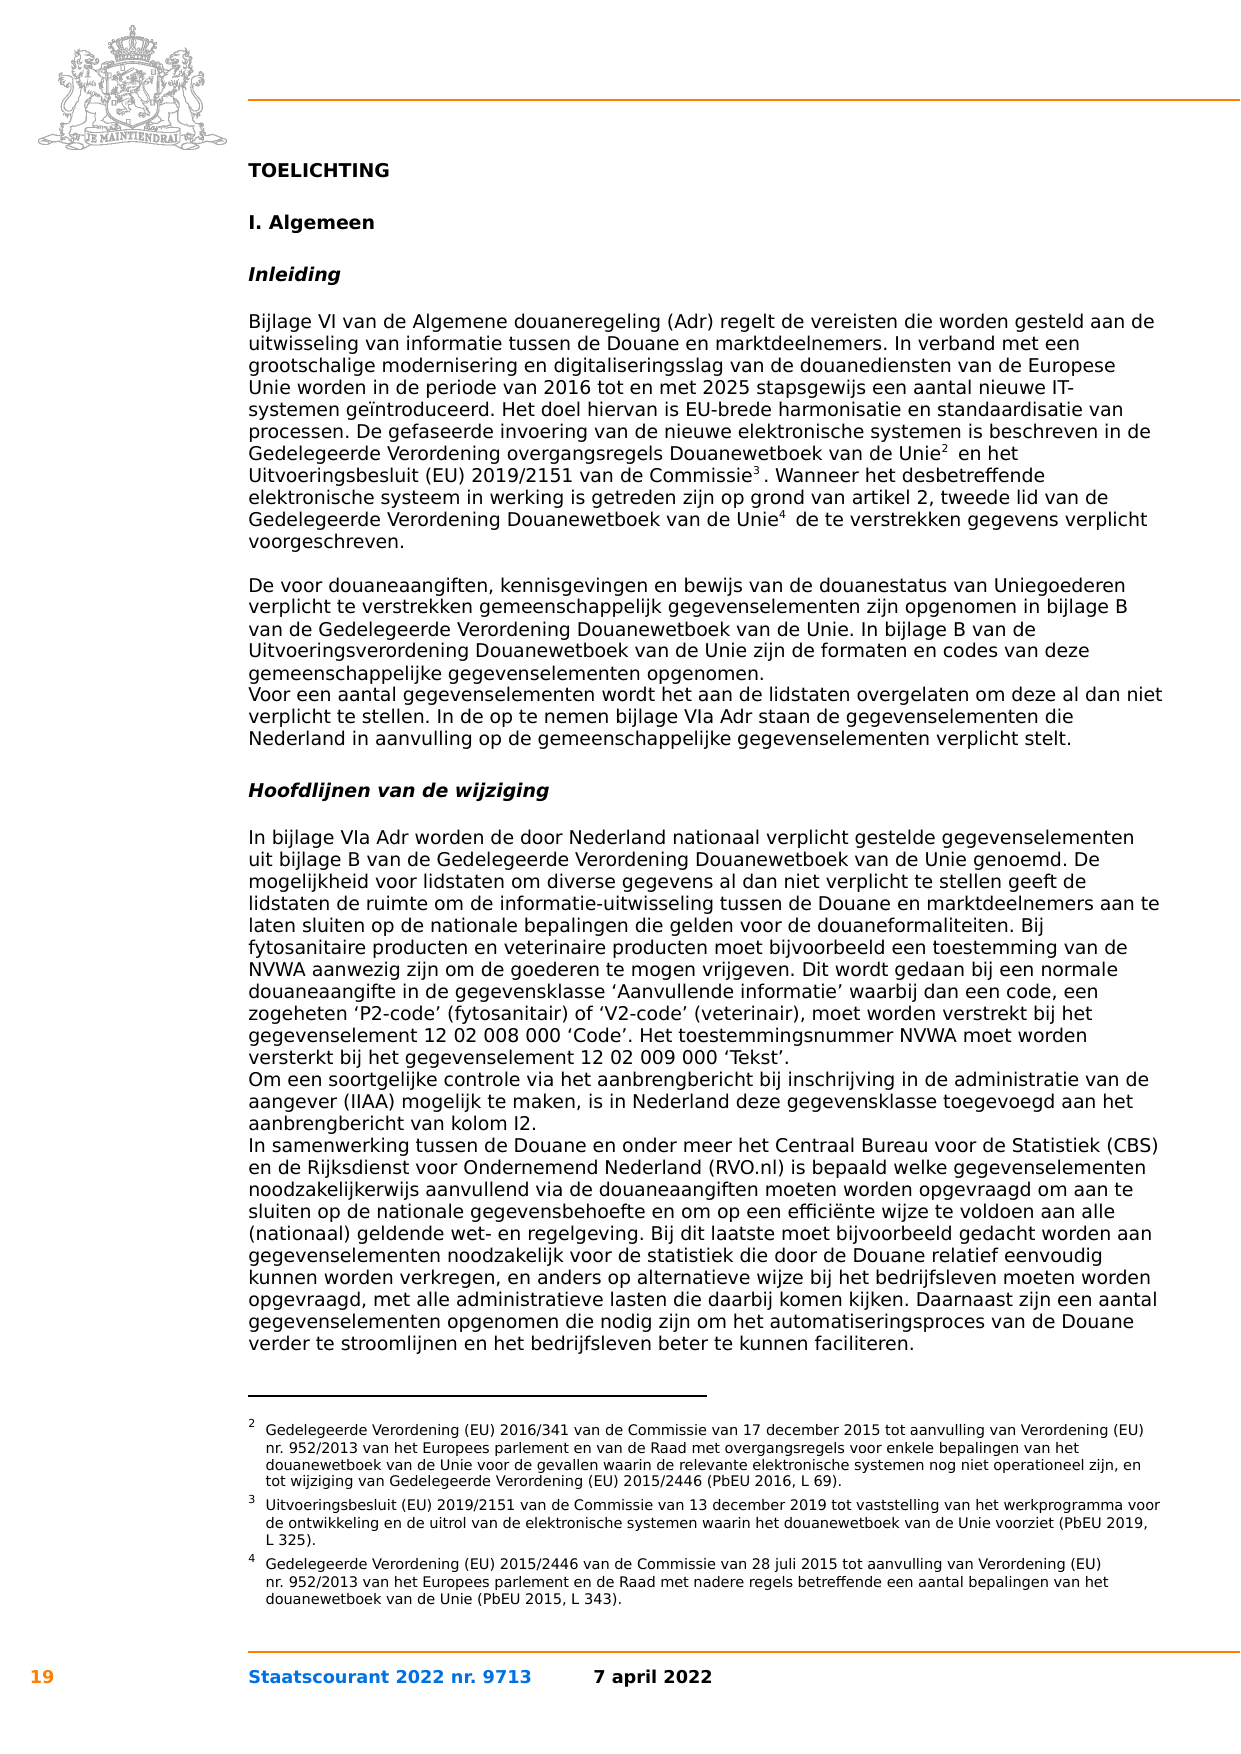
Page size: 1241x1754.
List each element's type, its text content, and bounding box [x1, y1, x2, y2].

text Bijlage VI van de Algemene douaneregeling (Adr) regelt de vereisten die worden gesteld aan de uitwisseling van informatie tussen de Douane en marktdeelnemers. In verband met een grootschalige modernisering en digitaliseringsslag van de douanediensten van de Europese Unie worden in de periode van 2016 tot en met 2025 stapsgewijs een aantal nieuwe IT-systemen geïntroduceerd. Het doel hiervan is EU-brede harmonisatie en standaardisatie van processen. De gefaseerde invoering van de nieuwe elektronische systemen is beschreven in de Gedelegeerde Verordening overgangsregels Douanewetboek van de Unie en het Uitvoeringsbesluit (EU) 2019/2151 van de Commissie. Wanneer het desbetreffende elektronische systeem in werking is getreden zijn op grond van artikel 2, tweede lid van de Gedelegeerde Verordening Douanewetboek van de Unie de te verstrekken gegevens verplicht voorgeschreven. [248, 311, 1163, 553]
text Gedelegeerde Verordening (EU) 2016/341 van de Commissie van 17 december 2015 tot aanvulling van Verordening (EU) nr. 952/2013 van het Europees parlement en van de Raad met overgangsregels voor enkele bepalingen van het douanewetboek van de Unie voor de gevallen waarin de relevante elektronische systemen nog niet operationeel zijn, en tot wijziging van Gedelegeerde Verordening (EU) 2015/2446 (PbEU 2016, L 69). [248, 1418, 1163, 1490]
text In bijlage VIa Adr worden de door Nederland nationaal verplicht gestelde gegevenselementen uit bijlage B van de Gedelegeerde Verordening Douanewetboek van de Unie genoemd. De mogelijkheid voor lidstaten om diverse gegevens al dan niet verplicht te stellen geeft de lidstaten de ruimte om de informatie-uitwisseling tussen de Douane en marktdeelnemers aan te laten sluiten op de nationale bepalingen die gelden voor de douaneformaliteiten. Bij fytosanitaire producten en veterinaire producten moet bijvoorbeeld een toestemming van de NVWA aanwezig zijn om de goederen te mogen vrijgeven. Dit wordt gedaan bij een normale douaneaangifte in de gegevensklasse ‘Aanvullende informatie’ waarbij dan een code, een zogeheten ‘P2-code’ (fytosanitair) of ‘V2-code’ (veterinair), moet worden verstrekt bij het gegevenselement 12 02 008 000 ‘Code’. Het toestemmingsnummer NVWA moet worden versterkt bij het gegevenselement 12 02 009 000 ‘Tekst’. [248, 827, 1163, 1069]
text Voor een aantal gegevenselementen wordt het aan de lidstaten overgelaten om deze al dan niet verplicht te stellen. In de op te nemen bijlage VIa Adr staan de gegevenselementen die Nederland in aanvulling op de gemeenschappelijke gegevenselementen verplicht stelt. [248, 684, 1163, 750]
text In samenwerking tussen de Douane en onder meer het Centraal Bureau voor de Statistiek (CBS) en de Rijksdienst voor Ondernemend Nederland (RVO.nl) is bepaald welke gegevenselementen noodzakelijkerwijs aanvullend via de douaneaangiften moeten worden opgevraagd om aan te sluiten op de nationale gegevensbehoefte en om op een efficiënte wijze te voldoen aan alle (nationaal) geldende wet- en regelgeving. Bij dit laatste moet bijvoorbeeld gedacht worden aan gegevenselementen noodzakelijk voor de statistiek die door de Douane relatief eenvoudig kunnen worden verkregen, en anders op alternatieve wijze bij het bedrijfsleven moeten worden opgevraagd, met alle administratieve lasten die daarbij komen kijken. Daarnaast zijn een aantal gegevenselementen opgenomen die nodig zijn om het automatiseringsproces van de Douane verder te stroomlijnen en het bedrijfsleven beter te kunnen faciliteren. [248, 1135, 1163, 1355]
subtitle TOELICHTING [248, 160, 1163, 182]
subtitle I. Algemeen [248, 212, 1163, 234]
picture [38, 25, 227, 150]
subtitle Hoofdlijnen van de wijziging [248, 780, 1163, 802]
text Gedelegeerde Verordening (EU) 2015/2446 van de Commissie van 28 juli 2015 tot aanvulling van Verordening (EU) nr. 952/2013 van het Europees parlement en de Raad met nadere regels betreffende een aantal bepalingen van het douanewetboek van de Unie (PbEU 2015, L 343). [248, 1552, 1163, 1608]
subtitle Inleiding [248, 264, 1163, 286]
text Om een soortgelijke controle via het aanbrengbericht bij inschrijving in de administratie van de aangever (IIAA) mogelijk te maken, is in Nederland deze gegevensklasse toegevoegd aan het aanbrengbericht van kolom I2. [248, 1069, 1163, 1135]
text De voor douaneaangiften, kennisgevingen en bewijs van de douanestatus van Uniegoederen verplicht te verstrekken gemeenschappelijk gegevenselementen zijn opgenomen in bijlage B van de Gedelegeerde Verordening Douanewetboek van de Unie. In bijlage B van de Uitvoeringsverordening Douanewetboek van de Unie zijn de formaten en codes van deze gemeenschappelijke gegevenselementen opgenomen. [248, 574, 1163, 684]
text Uitvoeringsbesluit (EU) 2019/2151 van de Commissie van 13 december 2019 tot vaststelling van het werkprogramma voor de ontwikkeling en de uitrol van de elektronische systemen waarin het douanewetboek van de Unie voorziet (PbEU 2019, L 325). [248, 1493, 1163, 1549]
